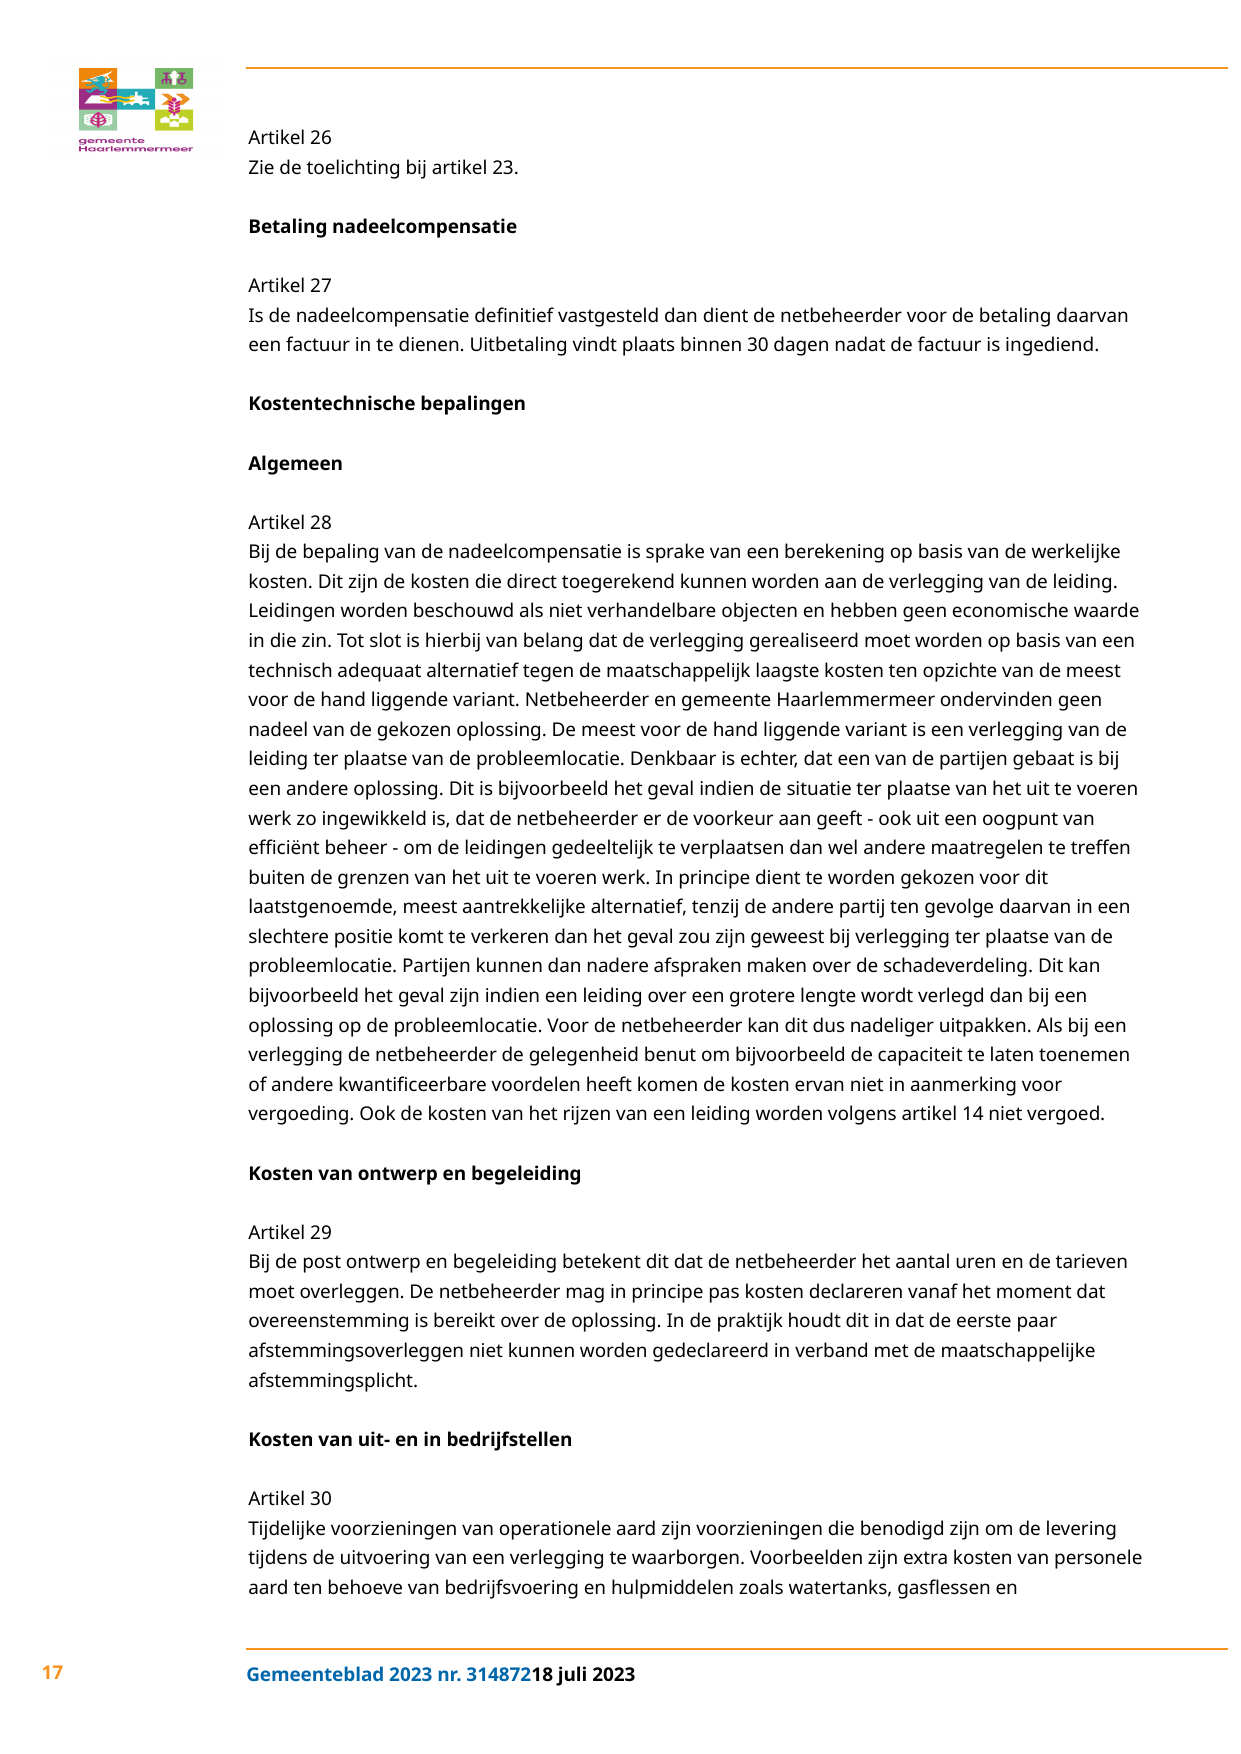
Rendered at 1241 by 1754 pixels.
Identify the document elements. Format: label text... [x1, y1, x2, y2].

text Kosten van uit- en in bedrijfstellen [248, 1426, 1152, 1452]
text Zie de toelichting bij artikel 23. [248, 154, 1152, 180]
text Artikel 27 [248, 272, 1152, 298]
text Artikel 30 [248, 1485, 1152, 1511]
text Artikel 28 [248, 509, 1152, 535]
text Kostentechnische bepalingen [248, 391, 1152, 416]
text Betaling nadeelcompensatie [248, 213, 1152, 239]
picture [41, 47, 231, 172]
text Kosten van ontwerp en begeleiding [248, 1160, 1152, 1186]
text Algemeen [248, 450, 1152, 476]
text Artikel 29 [248, 1219, 1152, 1245]
text Is de nadeelcompensatie definitief vastgesteld dan dient de netbeheerder voor de betaling daarvan een factuur in te dienen. Uitbetaling vindt plaats binnen 30 dagen nadat de factuur is ingediend. [248, 302, 1152, 357]
text Artikel 26 [248, 124, 1152, 150]
text Tijdelijke voorzieningen van operationele aard zijn voorzieningen die benodigd zijn om de levering tijdens de uitvoering van een verlegging te waarborgen. Voorbeelden zijn extra kosten van personele aard ten behoeve van bedrijfsvoering en hulpmiddelen zoals watertanks, gasflessen en [248, 1515, 1152, 1600]
text Bij de bepaling van de nadeelcompensatie is sprake van een berekening op basis van de werkelijke kosten. Dit zijn de kosten die direct toegerekend kunnen worden aan de verlegging van de leiding. Leidingen worden beschouwd als niet verhandelbare objecten en hebben geen economische waarde in die zin. Tot slot is hierbij van belang dat de verlegging gerealiseerd moet worden op basis van een technisch adequaat alternatief tegen de maatschappelijk laagste kosten ten opzichte van de meest voor de hand liggende variant. Netbeheerder en gemeente Haarlemmermeer ondervinden geen nadeel van de gekozen oplossing. De meest voor de hand liggende variant is een verlegging van de leiding ter plaatse van de probleemlocatie. Denkbaar is echter, dat een van de partijen gebaat is bij een andere oplossing. Dit is bijvoorbeeld het geval indien de situatie ter plaatse van het uit te voeren werk zo ingewikkeld is, dat de netbeheerder er de voorkeur aan geeft - ook uit een oogpunt van efficiënt beheer - om de leidingen gedeeltelijk te verplaatsen dan wel andere maatregelen te treffen buiten de grenzen van het uit te voeren werk. In principe dient te worden gekozen voor dit laatstgenoemde, meest aantrekkelijke alternatief, tenzij de andere partij ten gevolge daarvan in een slechtere positie komt te verkeren dan het geval zou zijn geweest bij verlegging ter plaatse van de probleemlocatie. Partijen kunnen dan nadere afspraken maken over de schadeverdeling. Dit kan bijvoorbeeld het geval zijn indien een leiding over een grotere lengte wordt verlegd dan bij een oplossing op de probleemlocatie. Voor de netbeheerder kan dit dus nadeliger uitpakken. Als bij een verlegging de netbeheerder de gelegenheid benut om bijvoorbeeld de capaciteit te laten toenemen of andere kwantificeerbare voordelen heeft komen de kosten ervan niet in aanmerking voor vergoeding. Ook de kosten van het rijzen van een leiding worden volgens artikel 14 niet vergoed. [248, 538, 1152, 1126]
text Bij de post ontwerp en begeleiding betekent dit dat de netbeheerder het aantal uren en de tarieven moet overleggen. De netbeheerder mag in principe pas kosten declareren vanaf het moment dat overeenstemming is bereikt over de oplossing. In de praktijk houdt dit in dat de eerste paar afstemmingsoverleggen niet kunnen worden gedeclareerd in verband met de maatschappelijke afstemmingsplicht. [248, 1248, 1152, 1393]
